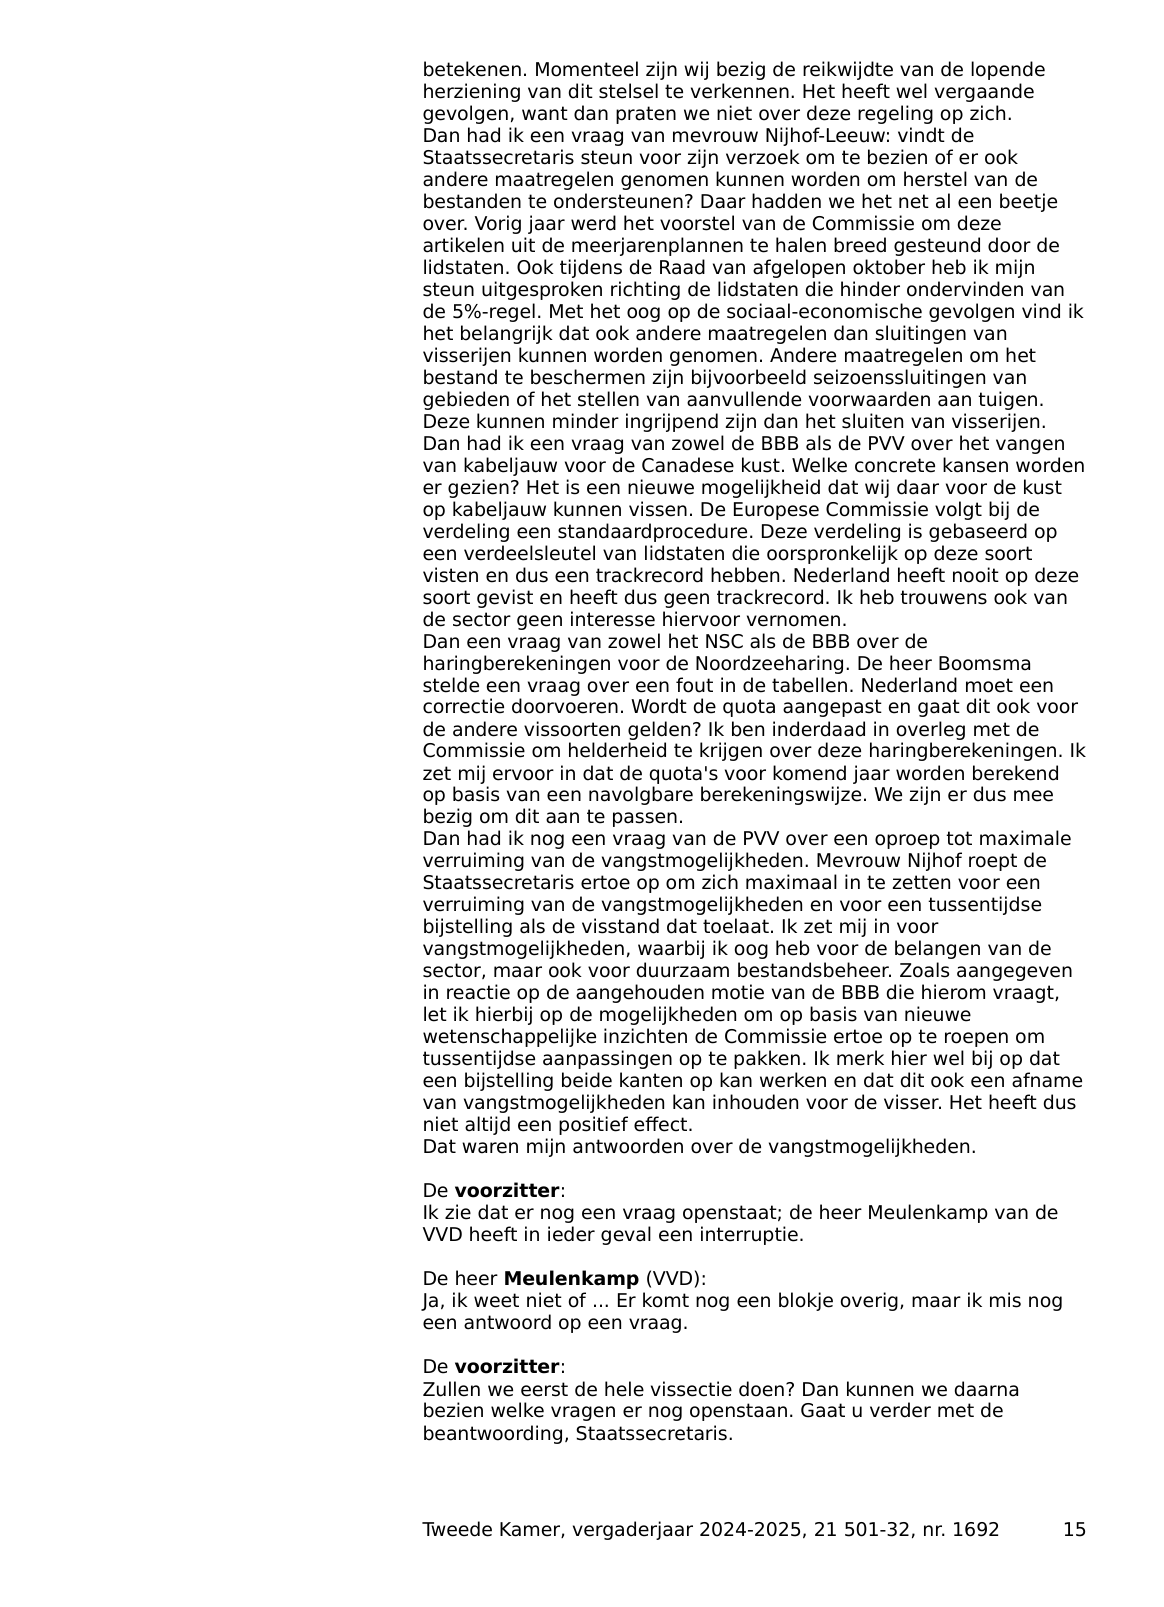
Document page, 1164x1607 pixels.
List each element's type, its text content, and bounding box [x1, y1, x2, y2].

text Zullen we eerst de hele vissectie doen? Dan kunnen we daarna bezien welke vragen er nog openstaan. Gaat u verder met de beantwoording, Staatssecretaris. [422, 1378, 1087, 1444]
text betekenen. Momenteel zijn wij bezig de reikwijdte van de lopende herziening van dit stelsel te verkennen. Het heeft wel vergaande gevolgen, want dan praten we niet over deze regeling op zich. [422, 59, 1087, 125]
text Dan had ik een vraag van mevrouw Nijhof-Leeuw: vindt de Staatssecretaris steun voor zijn verzoek om te bezien of er ook andere maatregelen genomen kunnen worden om herstel van de bestanden te ondersteunen? Daar hadden we het net al een beetje over. Vorig jaar werd het voorstel van de Commissie om deze artikelen uit de meerjarenplannen te halen breed gesteund door de lidstaten. Ook tijdens de Raad van afgelopen oktober heb ik mijn steun uitgesproken richting de lidstaten die hinder ondervinden van de 5%-regel. Met het oog op de sociaal-economische gevolgen vind ik het belangrijk dat ook andere maatregelen dan sluitingen van visserijen kunnen worden genomen. Andere maatregelen om het bestand te beschermen zijn bijvoorbeeld seizoenssluitingen van gebieden of het stellen van aanvullende voorwaarden aan tuigen. Deze kunnen minder ingrijpend zijn dan het sluiten van visserijen. [422, 125, 1087, 433]
text Dan had ik nog een vraag van de PVV over een oproep tot maximale verruiming van de vangstmogelijkheden. Mevrouw Nijhof roept de Staatssecretaris ertoe op om zich maximaal in te zetten voor een verruiming van de vangstmogelijkheden en voor een tussentijdse bijstelling als de visstand dat toelaat. Ik zet mij in voor vangstmogelijkheden, waarbij ik oog heb voor de belangen van de sector, maar ook voor duurzaam bestandsbeheer. Zoals aangegeven in reactie op de aangehouden motie van de BBB die hierom vraagt, let ik hierbij op de mogelijkheden om op basis van nieuwe wetenschappelijke inzichten de Commissie ertoe op te roepen om tussentijdse aanpassingen op te pakken. Ik merk hier wel bij op dat een bijstelling beide kanten op kan werken en dat dit ook een afname van vangstmogelijkheden kan inhouden voor de visser. Het heeft dus niet altijd een positief effect. [422, 828, 1087, 1136]
text Dan een vraag van zowel het NSC als de BBB over de haringberekeningen voor de Noordzeeharing. De heer Boomsma stelde een vraag over een fout in de tabellen. Nederland moet een correctie doorvoeren. Wordt de quota aangepast en gaat dit ook voor de andere vissoorten gelden? Ik ben inderdaad in overleg met de Commissie om helderheid te krijgen over deze haringberekeningen. Ik zet mij ervoor in dat de quota's voor komend jaar worden berekend op basis van een navolgbare berekeningswijze. We zijn er dus mee bezig om dit aan te passen. [422, 631, 1087, 828]
text Ik zie dat er nog een vraag openstaat; de heer Meulenkamp van de VVD heeft in ieder geval een interruptie. [422, 1202, 1087, 1246]
text Ja, ik weet niet of ... Er komt nog een blokje overig, maar ik mis nog een antwoord op een vraag. [422, 1290, 1087, 1334]
text Dan had ik een vraag van zowel de BBB als de PVV over het vangen van kabeljauw voor de Canadese kust. Welke concrete kansen worden er gezien? Het is een nieuwe mogelijkheid dat wij daar voor de kust op kabeljauw kunnen vissen. De Europese Commissie volgt bij de verdeling een standaardprocedure. Deze verdeling is gebaseerd op een verdeelsleutel van lidstaten die oorspronkelijk op deze soort visten en dus een trackrecord hebben. Nederland heeft nooit op deze soort gevist en heeft dus geen trackrecord. Ik heb trouwens ook van de sector geen interesse hiervoor vernomen. [422, 433, 1087, 631]
text De voorzitter: [422, 1356, 1087, 1378]
text De voorzitter: [422, 1180, 1087, 1202]
text Dat waren mijn antwoorden over de vangstmogelijkheden. [422, 1136, 1087, 1158]
text De heer Meulenkamp (VVD): [422, 1268, 1087, 1290]
